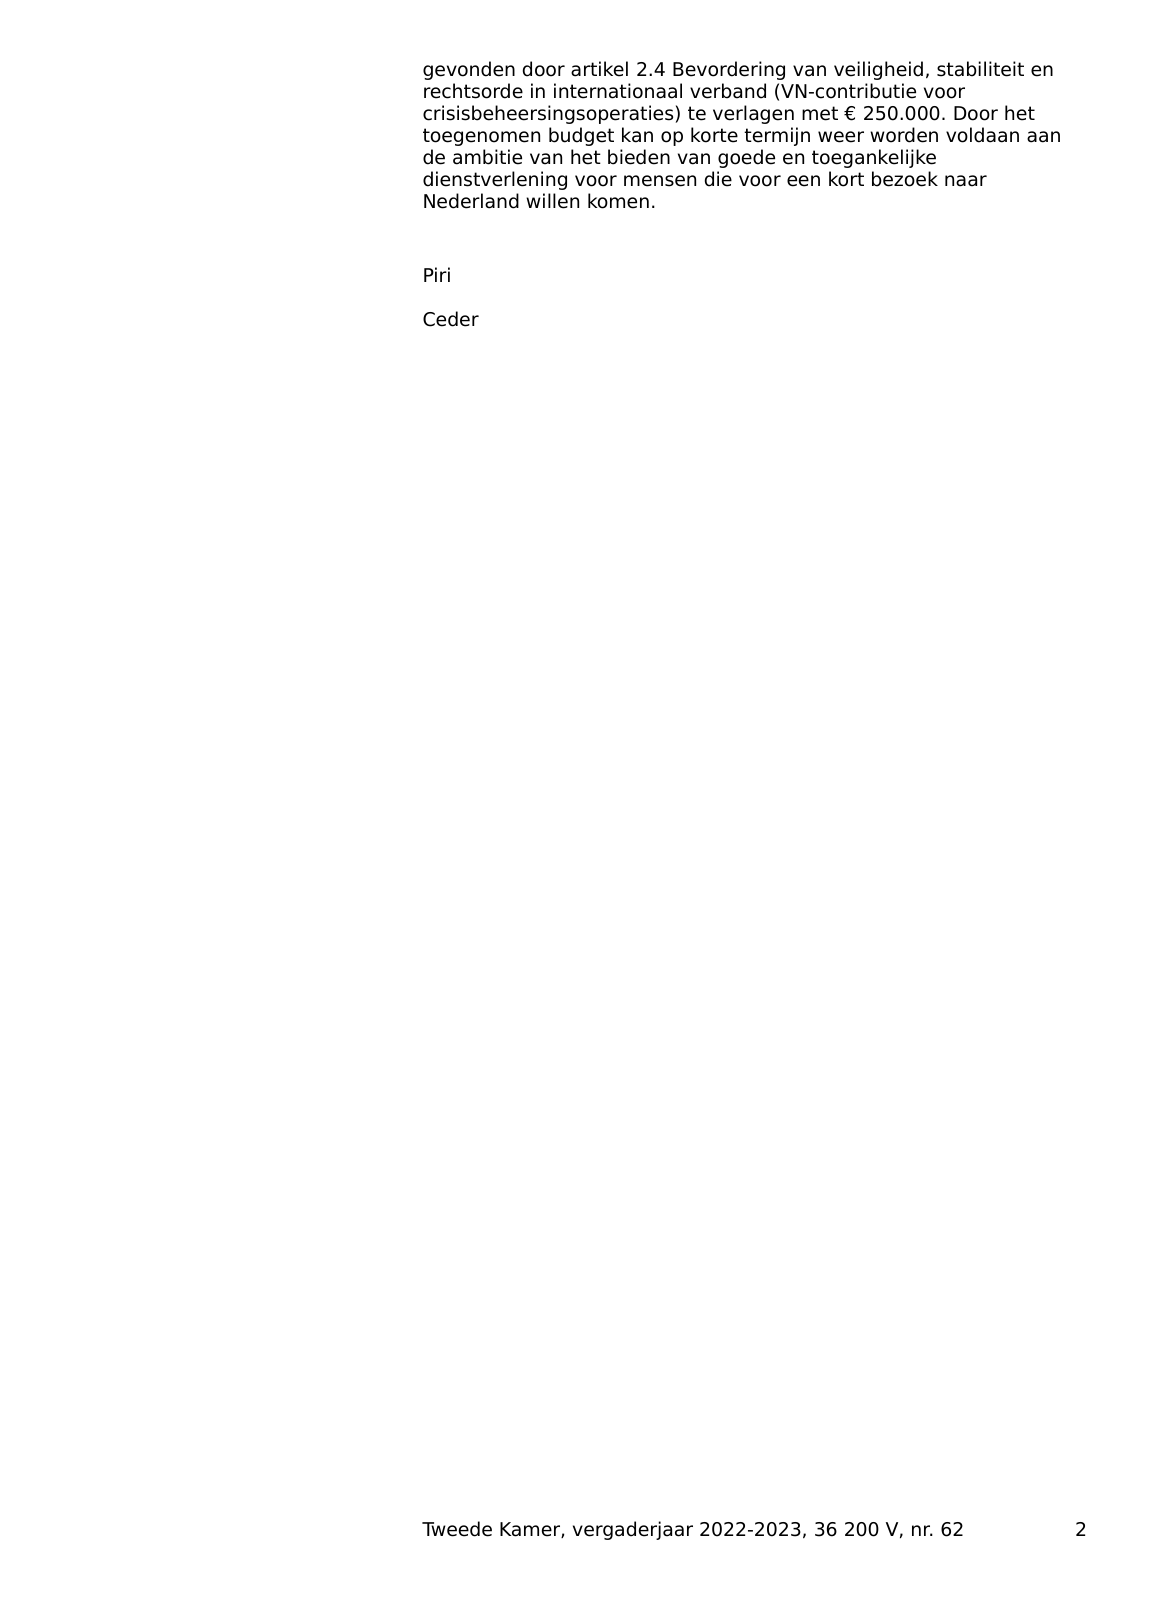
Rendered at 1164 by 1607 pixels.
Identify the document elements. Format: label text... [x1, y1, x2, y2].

text gevonden door artikel 2.4 Bevordering van veiligheid, stabiliteit en rechtsorde in internationaal verband (VN-contributie voor crisisbeheersingsoperaties) te verlagen met € 250.000. Door het toegenomen budget kan op korte termijn weer worden voldaan aan de ambitie van het bieden van goede en toegankelijke dienstverlening voor mensen die voor een kort bezoek naar Nederland willen komen. [422, 59, 1087, 213]
text Piri Ceder [422, 243, 1087, 331]
